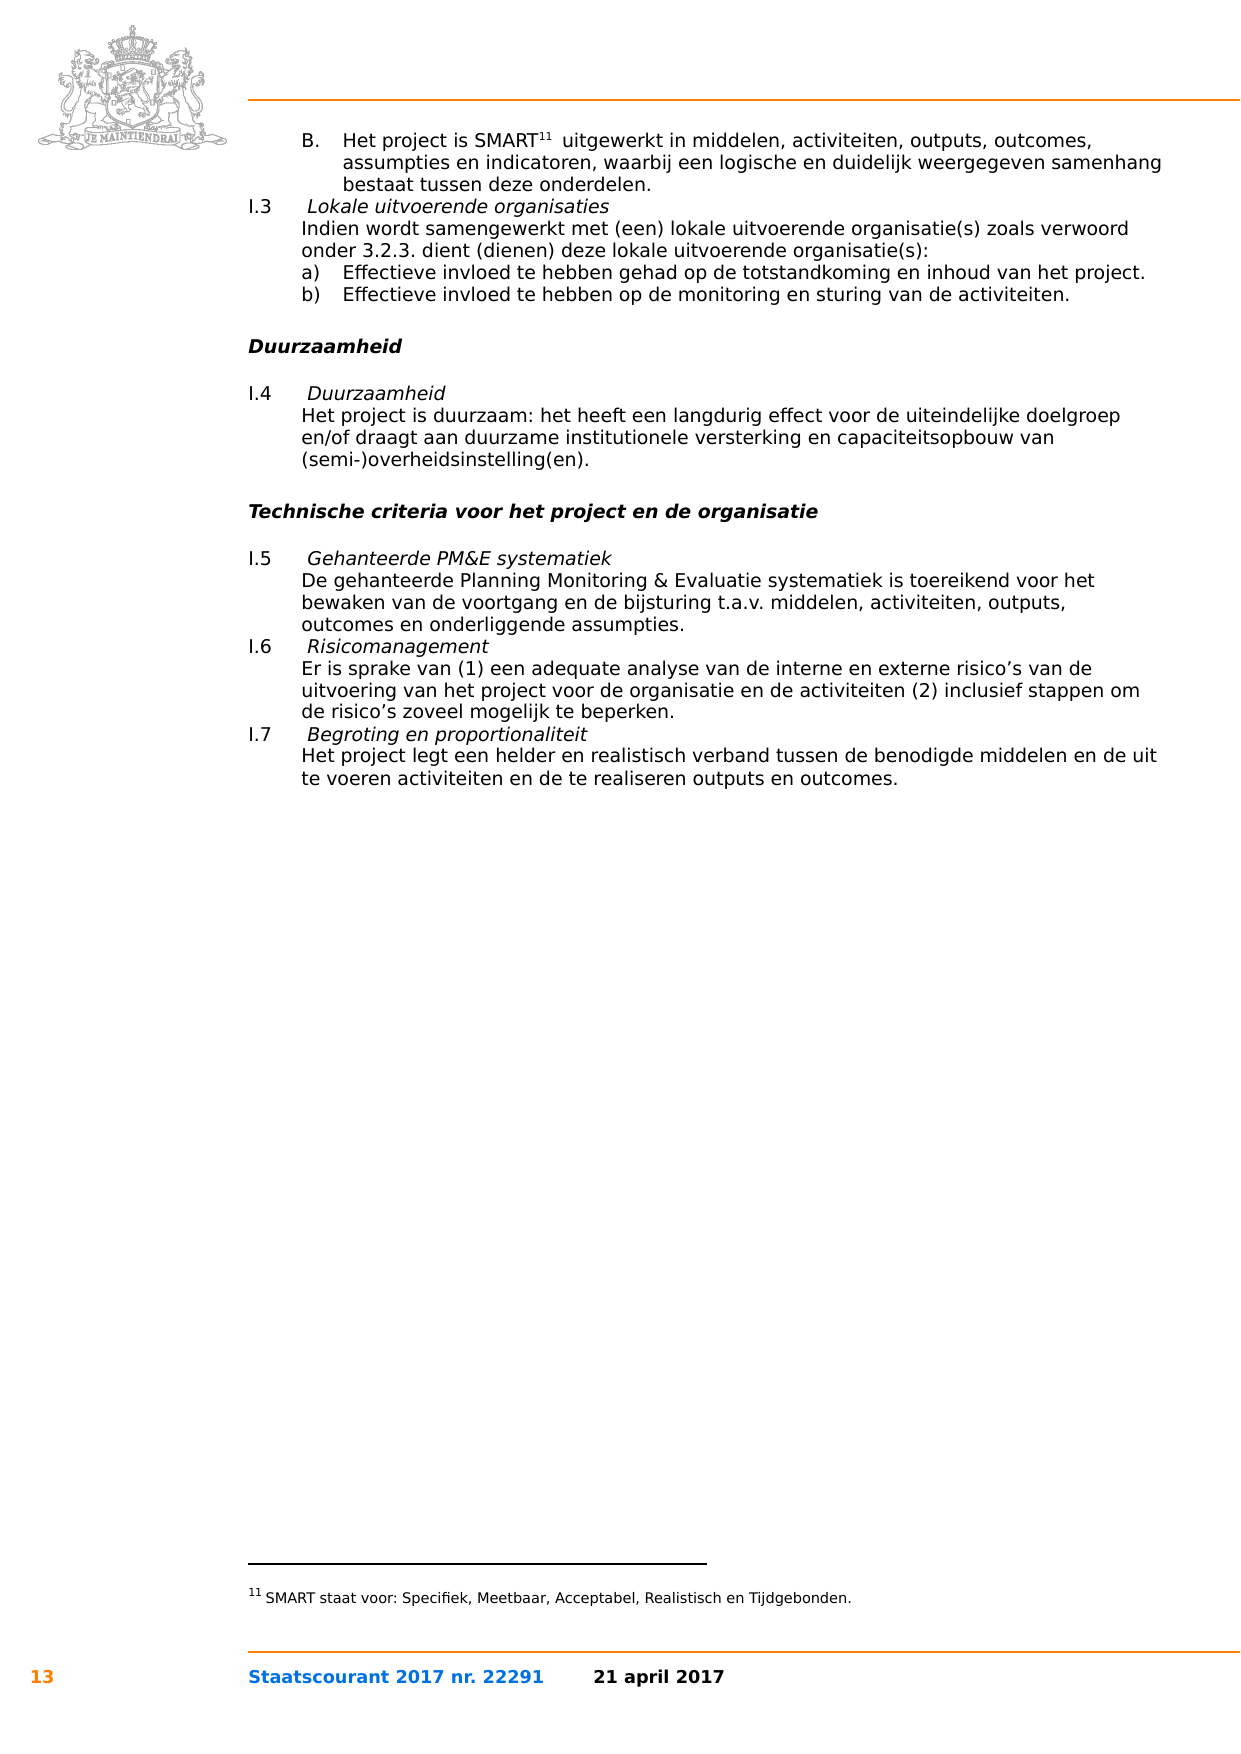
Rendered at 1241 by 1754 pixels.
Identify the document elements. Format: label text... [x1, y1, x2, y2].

text Het project legt een helder en realistisch verband tussen de benodigde middelen en de uit te voeren activiteiten en de te realiseren outputs en outcomes. [301, 745, 1163, 789]
text I.4 Duurzaamheid [248, 383, 1163, 405]
text De gehanteerde Planning Monitoring & Evaluatie systematiek is toereikend voor het bewaken van de voortgang en de bijsturing t.a.v. middelen, activiteiten, outputs, outcomes en onderliggende assumpties. [301, 569, 1163, 636]
text I.6 Risicomanagement [248, 636, 1163, 657]
picture [38, 25, 227, 150]
subtitle Technische criteria voor het project en de organisatie [248, 501, 1163, 523]
text Het project is duurzaam: het heeft een langdurig effect voor de uiteindelijke doelgroep en/of draagt aan duurzame institutionele versterking en capaciteitsopbouw van (semi-)overheidsinstelling(en). [301, 405, 1163, 471]
subtitle Duurzaamheid [248, 336, 1163, 358]
text I.3 Lokale uitvoerende organisaties [248, 196, 1163, 218]
text Indien wordt samengewerkt met (een) lokale uitvoerende organisatie(s) zoals verwoord onder 3.2.3. dient (dienen) deze lokale uitvoerende organisatie(s): [301, 218, 1163, 262]
text SMART staat voor: Specifiek, Meetbaar, Acceptabel, Realistisch en Tijdgebonden. [248, 1586, 1163, 1608]
text Er is sprake van (1) een adequate analyse van de interne en externe risico’s van de uitvoering van het project voor de organisatie en de activiteiten (2) inclusief stappen om de risico’s zoveel mogelijk te beperken. [301, 657, 1163, 723]
text b) Effectieve invloed te hebben op de monitoring en sturing van de activiteiten. [301, 284, 1163, 306]
text I.5 Gehanteerde PM&E systematiek [248, 548, 1163, 569]
text B. Het project is SMART uitgewerkt in middelen, activiteiten, outputs, outcomes, assumpties en indicatoren, waarbij een logische en duidelijk weergegeven samenhang bestaat tussen deze onderdelen. [301, 130, 1163, 196]
text a) Effectieve invloed te hebben gehad op de totstandkoming en inhoud van het project. [301, 262, 1163, 284]
text I.7 Begroting en proportionaliteit [248, 723, 1163, 745]
